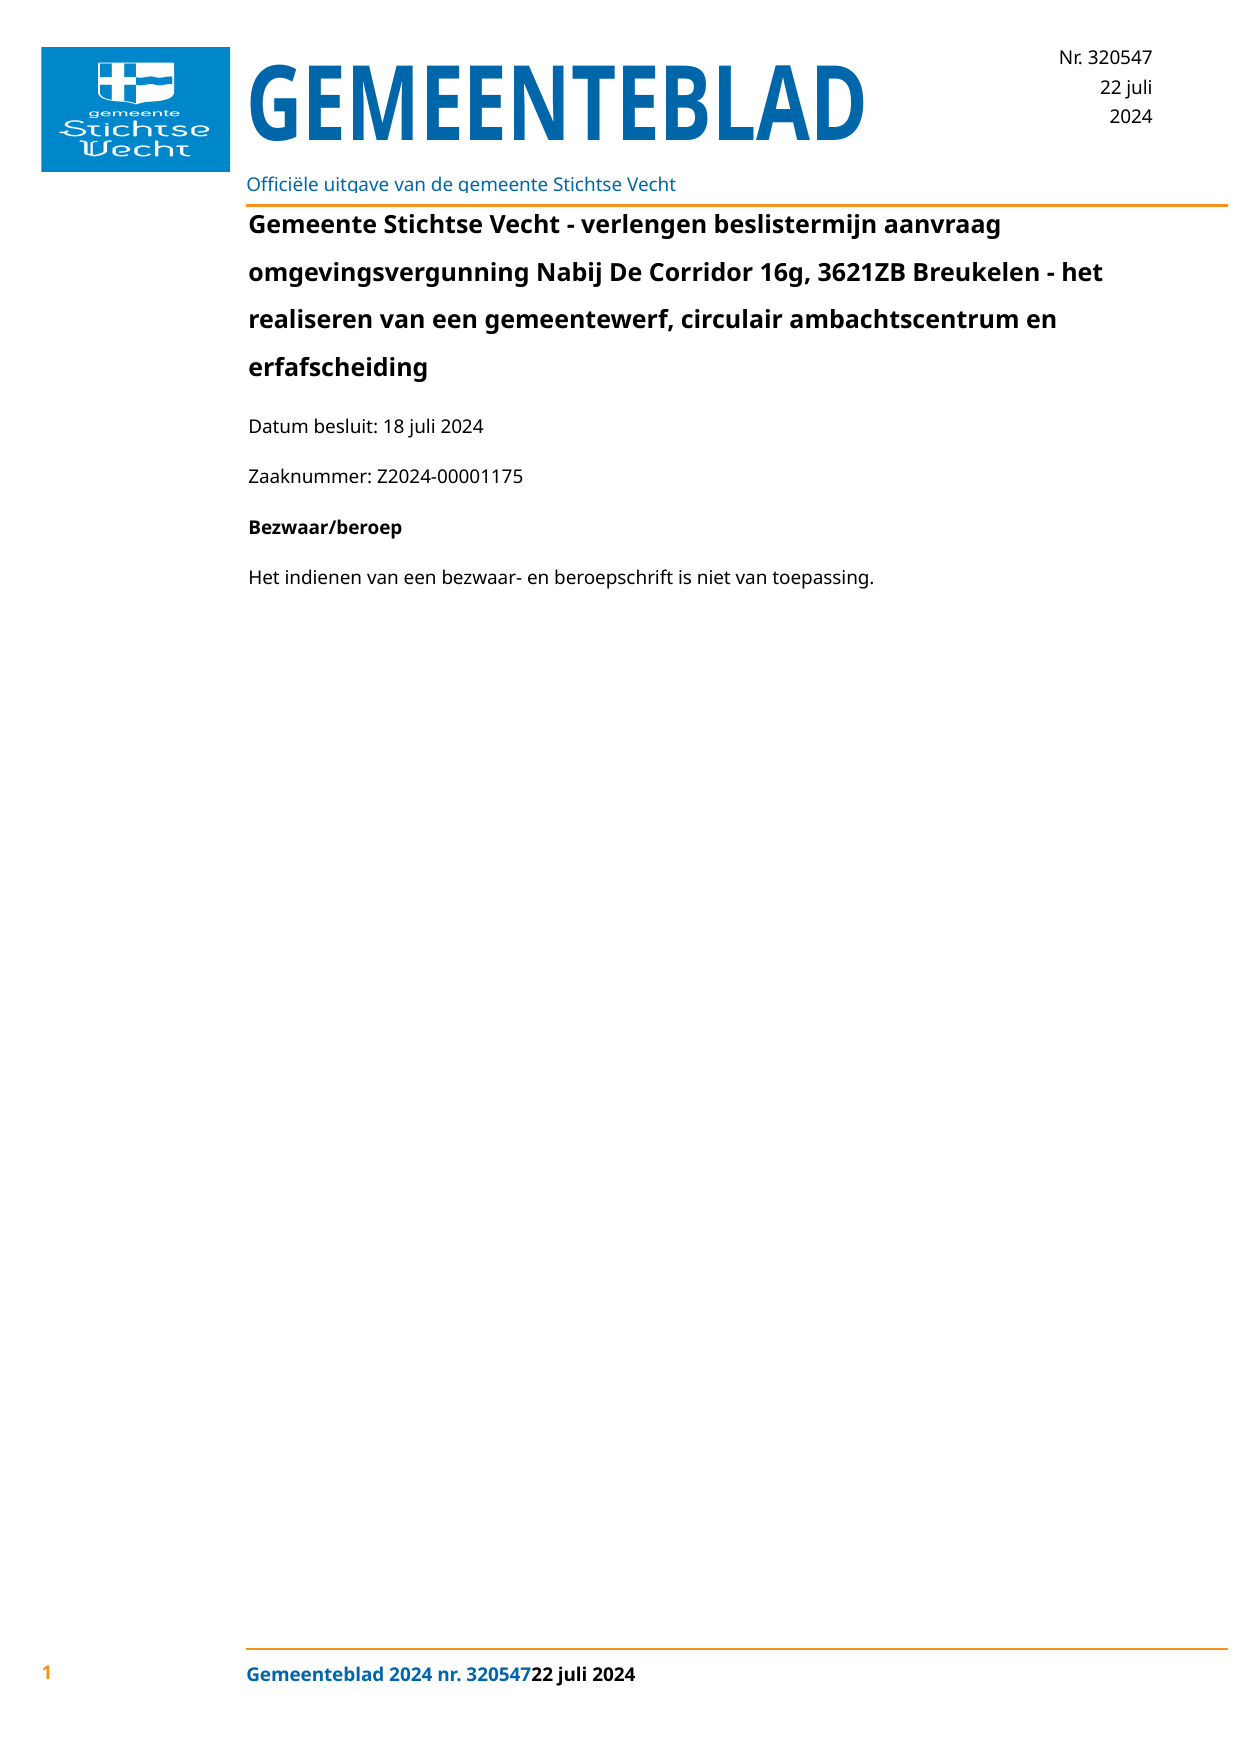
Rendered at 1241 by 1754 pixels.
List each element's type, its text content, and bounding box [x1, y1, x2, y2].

text Datum besluit: 18 juli 2024 [248, 413, 1152, 439]
text Het indienen van een bezwaar- en beroepschrift is niet van toepassing. [248, 564, 1152, 590]
text Zaaknummer: Z2024-00001175 [248, 463, 1152, 489]
text Gemeente Stichtse Vecht - verlengen beslistermijn aanvraag omgevingsvergunning Nabij De Corridor 16g, 3621ZB Breukelen - het realiseren van een gemeentewerf, circulair ambachtscentrum en erfafscheiding [248, 207, 1152, 384]
picture [137, 63, 174, 103]
text Bezwaar/beroep [248, 514, 1152, 540]
picture [99, 63, 135, 101]
